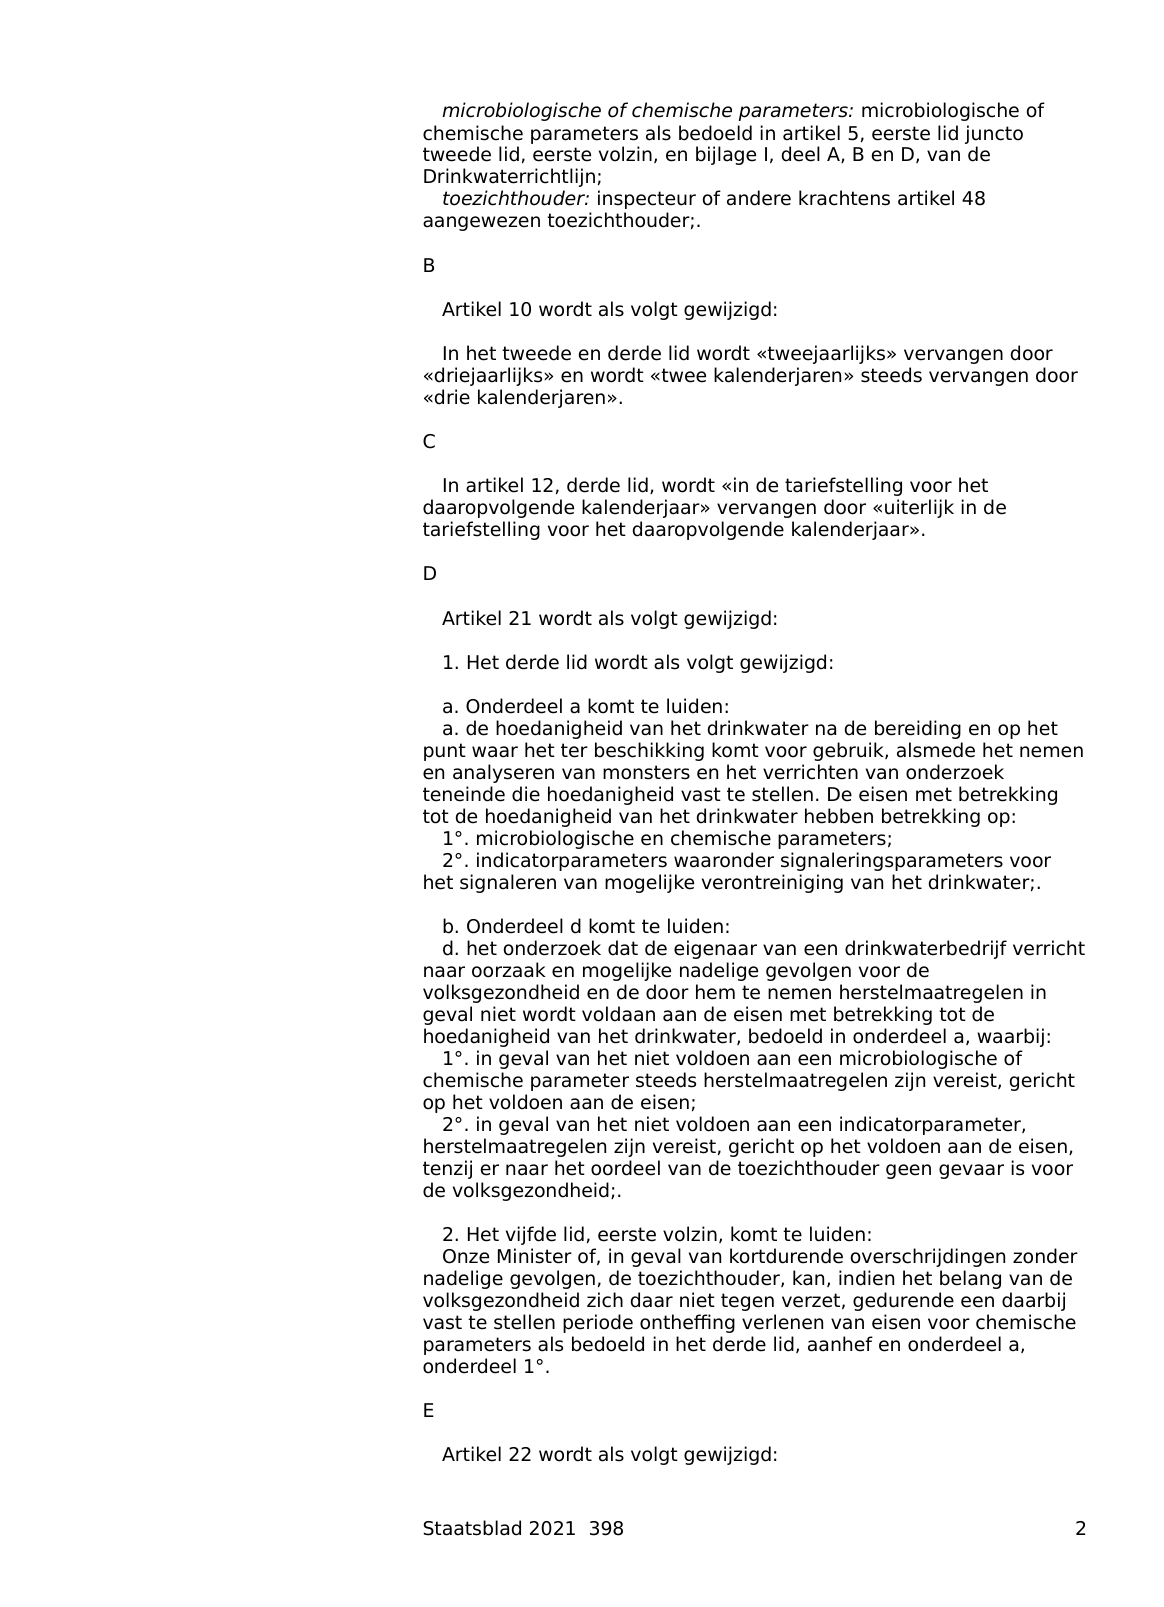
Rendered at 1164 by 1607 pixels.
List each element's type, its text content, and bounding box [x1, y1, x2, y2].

text Artikel 10 wordt als volgt gewijzigd: [422, 299, 1087, 321]
text 1°. in geval van het niet voldoen aan een microbiologische of chemische parameter steeds herstelmaatregelen zijn vereist, gericht op het voldoen aan de eisen; [422, 1048, 1087, 1113]
text 2°. indicatorparameters waaronder signaleringsparameters voor het signaleren van mogelijke verontreiniging van het drinkwater;. [422, 849, 1087, 893]
text microbiologische of chemische parameters: microbiologische of chemische parameters als bedoeld in artikel 5, eerste lid juncto tweede lid, eerste volzin, en bijlage I, deel A, B en D, van de Drinkwaterrichtlijn; [422, 100, 1087, 188]
text a. Onderdeel a komt te luiden: [422, 696, 1087, 718]
text toezichthouder: inspecteur of andere krachtens artikel 48 aangewezen toezichthouder;. [422, 188, 1087, 232]
text d. het onderzoek dat de eigenaar van een drinkwaterbedrijf verricht naar oorzaak en mogelijke nadelige gevolgen voor de volksgezondheid en de door hem te nemen herstelmaatregelen in geval niet wordt voldaan aan de eisen met betrekking tot de hoedanigheid van het drinkwater, bedoeld in onderdeel a, waarbij: [422, 938, 1087, 1048]
text 1. Het derde lid wordt als volgt gewijzigd: [422, 652, 1087, 673]
text C [422, 431, 1087, 453]
text 1°. microbiologische en chemische parameters; [422, 828, 1087, 849]
text In artikel 12, derde lid, wordt «in de tariefstelling voor het daaropvolgende kalenderjaar» vervangen door «uiterlijk in de tariefstelling voor het daaropvolgende kalenderjaar». [422, 475, 1087, 541]
text a. de hoedanigheid van het drinkwater na de bereiding en op het punt waar het ter beschikking komt voor gebruik, alsmede het nemen en analyseren van monsters en het verrichten van onderzoek teneinde die hoedanigheid vast te stellen. De eisen met betrekking tot de hoedanigheid van het drinkwater hebben betrekking op: [422, 718, 1087, 828]
text D [422, 563, 1087, 585]
text Artikel 22 wordt als volgt gewijzigd: [422, 1444, 1087, 1466]
text B [422, 254, 1087, 276]
text Artikel 21 wordt als volgt gewijzigd: [422, 607, 1087, 629]
text b. Onderdeel d komt te luiden: [422, 916, 1087, 938]
text 2°. in geval van het niet voldoen aan een indicatorparameter, herstelmaatregelen zijn vereist, gericht op het voldoen aan de eisen, tenzij er naar het oordeel van de toezichthouder geen gevaar is voor de volksgezondheid;. [422, 1113, 1087, 1201]
text E [422, 1400, 1087, 1422]
text 2. Het vijfde lid, eerste volzin, komt te luiden: [422, 1224, 1087, 1246]
text Onze Minister of, in geval van kortdurende overschrijdingen zonder nadelige gevolgen, de toezichthouder, kan, indien het belang van de volksgezondheid zich daar niet tegen verzet, gedurende een daarbij vast te stellen periode ontheffing verlenen van eisen voor chemische parameters als bedoeld in het derde lid, aanhef en onderdeel a, onderdeel 1°. [422, 1246, 1087, 1377]
text In het tweede en derde lid wordt «tweejaarlijks» vervangen door «driejaarlijks» en wordt «twee kalenderjaren» steeds vervangen door «drie kalenderjaren». [422, 343, 1087, 409]
